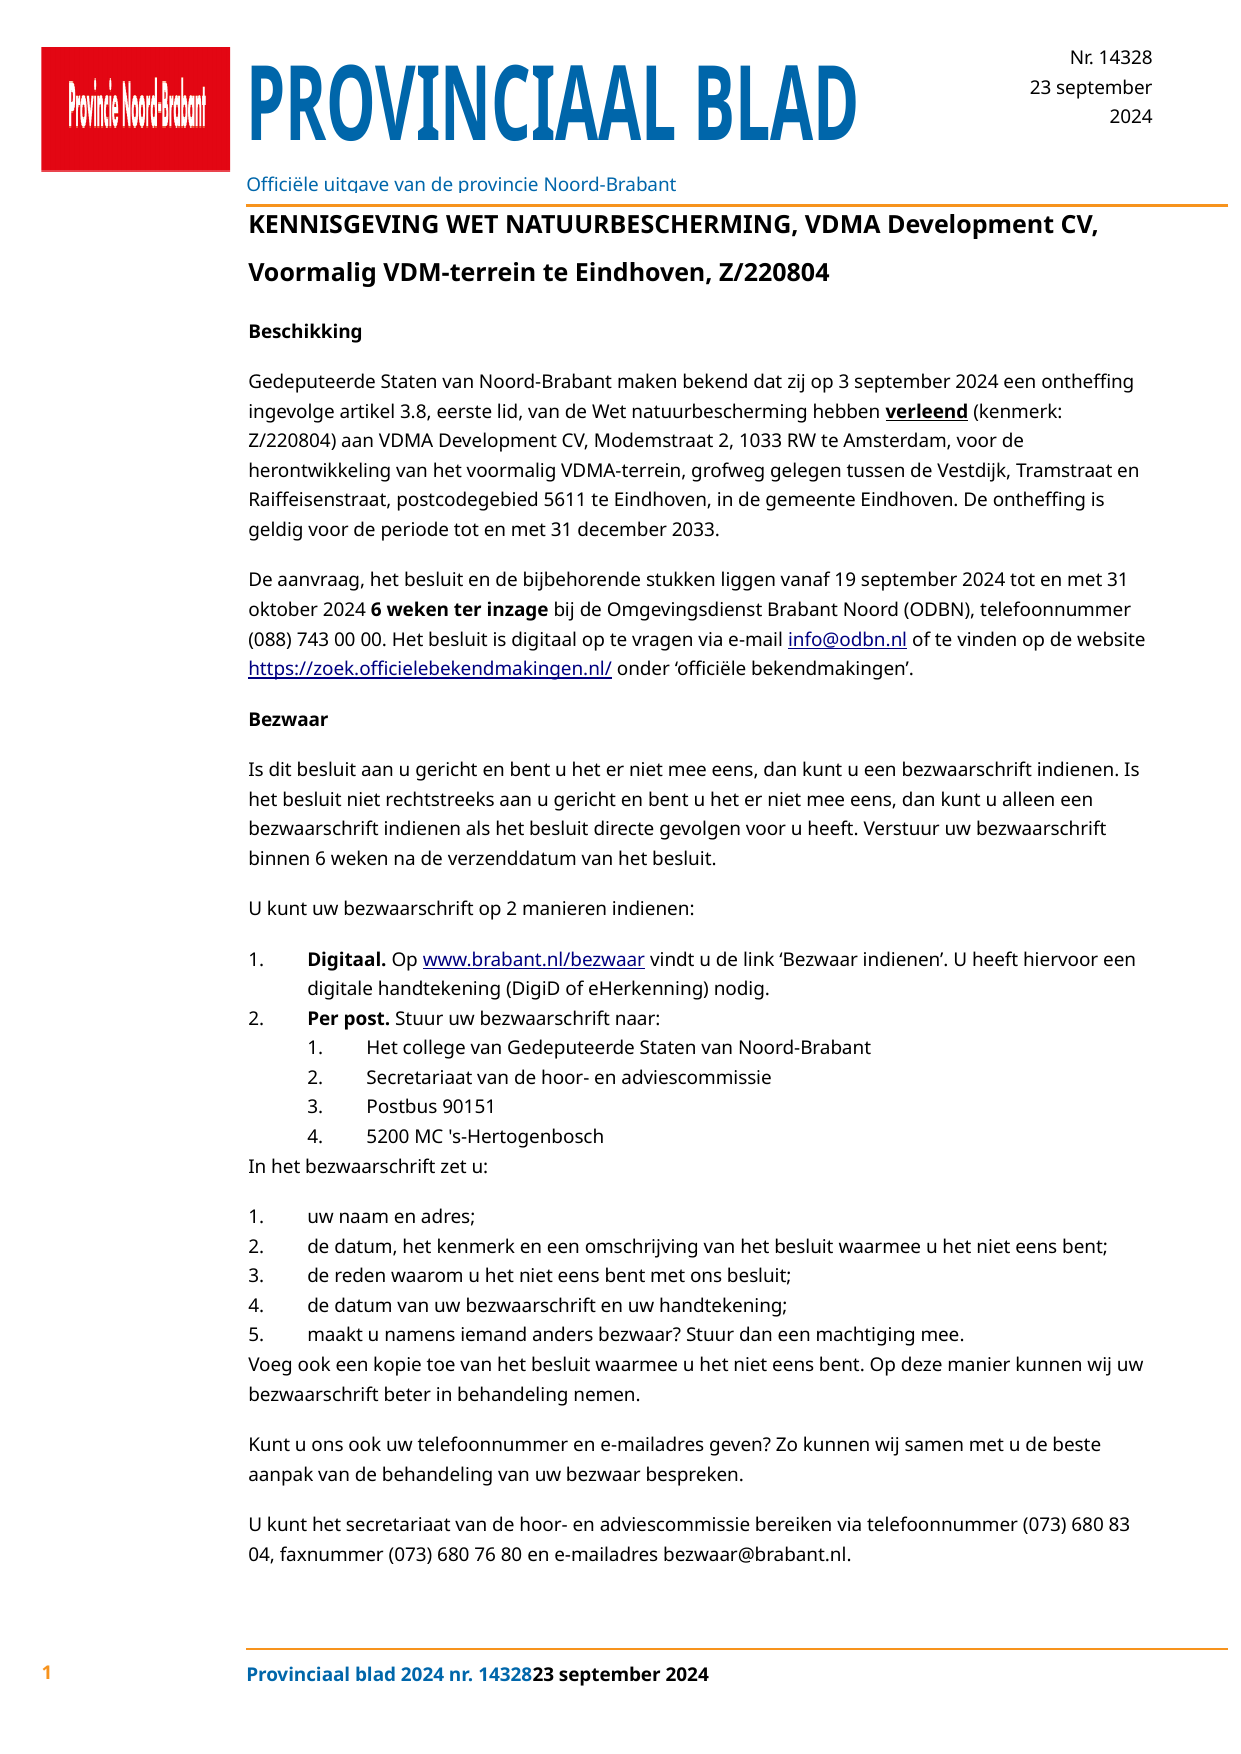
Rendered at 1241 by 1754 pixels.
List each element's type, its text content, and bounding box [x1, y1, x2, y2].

list Per post. Stuur uw bezwaarschrift naar: [248, 1005, 1152, 1031]
text De aanvraag, het besluit en de bijbehorende stukken liggen vanaf 19 september 2024 tot en met 31 oktober 2024 6 weken ter inzage bij de Omgevingsdienst Brabant Noord (ODBN), telefoonnummer (088) 743 00 00. Het besluit is digitaal op te vragen via e-mail info@odbn.nl of te vinden op de website https://zoek.officielebekendmakingen.nl/ onder ‘officiële bekendmakingen’. [248, 567, 1152, 681]
text Kunt u ons ook uw telefoonnummer en e-mailadres geven? Zo kunnen wij samen met u de beste aanpak van de behandeling van uw bezwaar bespreken. [248, 1431, 1152, 1487]
list maakt u namens iemand anders bezwaar? Stuur dan een machtiging mee. [248, 1322, 1152, 1347]
text Bezwaar [248, 706, 1152, 732]
text Voeg ook een kopie toe van het besluit waarmee u het niet eens bent. Op deze manier kunnen wij uw bezwaarschrift beter in behandeling nemen. [248, 1351, 1152, 1407]
text KENNISGEVING WET NATUURBESCHERMING, VDMA Development CV, Voormalig VDM-terrein te Eindhoven, Z/220804 [248, 207, 1152, 288]
list uw naam en adres; [248, 1203, 1152, 1229]
list Postbus 90151 [307, 1094, 1152, 1119]
text Beschikking [248, 318, 1152, 344]
list de reden waarom u het niet eens bent met ons besluit; [248, 1262, 1152, 1288]
text U kunt het secretariaat van de hoor- en adviescommissie bereiken via telefoonnummer (073) 680 83 04, faxnummer (073) 680 76 80 en e-mailadres bezwaar@brabant.nl. [248, 1511, 1152, 1567]
text Is dit besluit aan u gericht en bent u het er niet mee eens, dan kunt u een bezwaarschrift indienen. Is het besluit niet rechtstreeks aan u gericht en bent u het er niet mee eens, dan kunt u alleen een bezwaarschrift indienen als het besluit directe gevolgen voor u heeft. Verstuur uw bezwaarschrift binnen 6 weken na de verzenddatum van het besluit. [248, 756, 1152, 871]
list Het college van Gedeputeerde Staten van Noord-Brabant [307, 1034, 1152, 1060]
list de datum, het kenmerk en een omschrijving van het besluit waarmee u het niet eens bent; [248, 1233, 1152, 1259]
text In het bezwaarschrift zet u: [248, 1153, 1152, 1179]
picture [41, 47, 231, 172]
list Digitaal. Op www.brabant.nl/bezwaar vindt u de link ‘Bezwaar indienen’. U heeft hiervoor een digitale handtekening (DigiD of eHerkenning) nodig. [248, 946, 1152, 1001]
text Gedeputeerde Staten van Noord-Brabant maken bekend dat zij op 3 september 2024 een ontheffing ingevolge artikel 3.8, eerste lid, van de Wet natuurbescherming hebben verleend (kenmerk: Z/220804) aan VDMA Development CV, Modemstraat 2, 1033 RW te Amsterdam, voor de herontwikkeling van het voormalig VDMA-terrein, grofweg gelegen tussen de Vestdijk, Tramstraat en Raiffeisenstraat, postcodegebied 5611 te Eindhoven, in de gemeente Eindhoven. De ontheffing is geldig voor de periode tot en met 31 december 2033. [248, 368, 1152, 542]
list 5200 MC 's‑Hertogenbosch [307, 1123, 1152, 1149]
list de datum van uw bezwaarschrift en uw handtekening; [248, 1292, 1152, 1318]
list Secretariaat van de hoor- en adviescommissie [307, 1064, 1152, 1090]
text U kunt uw bezwaarschrift op 2 manieren indienen: [248, 895, 1152, 921]
